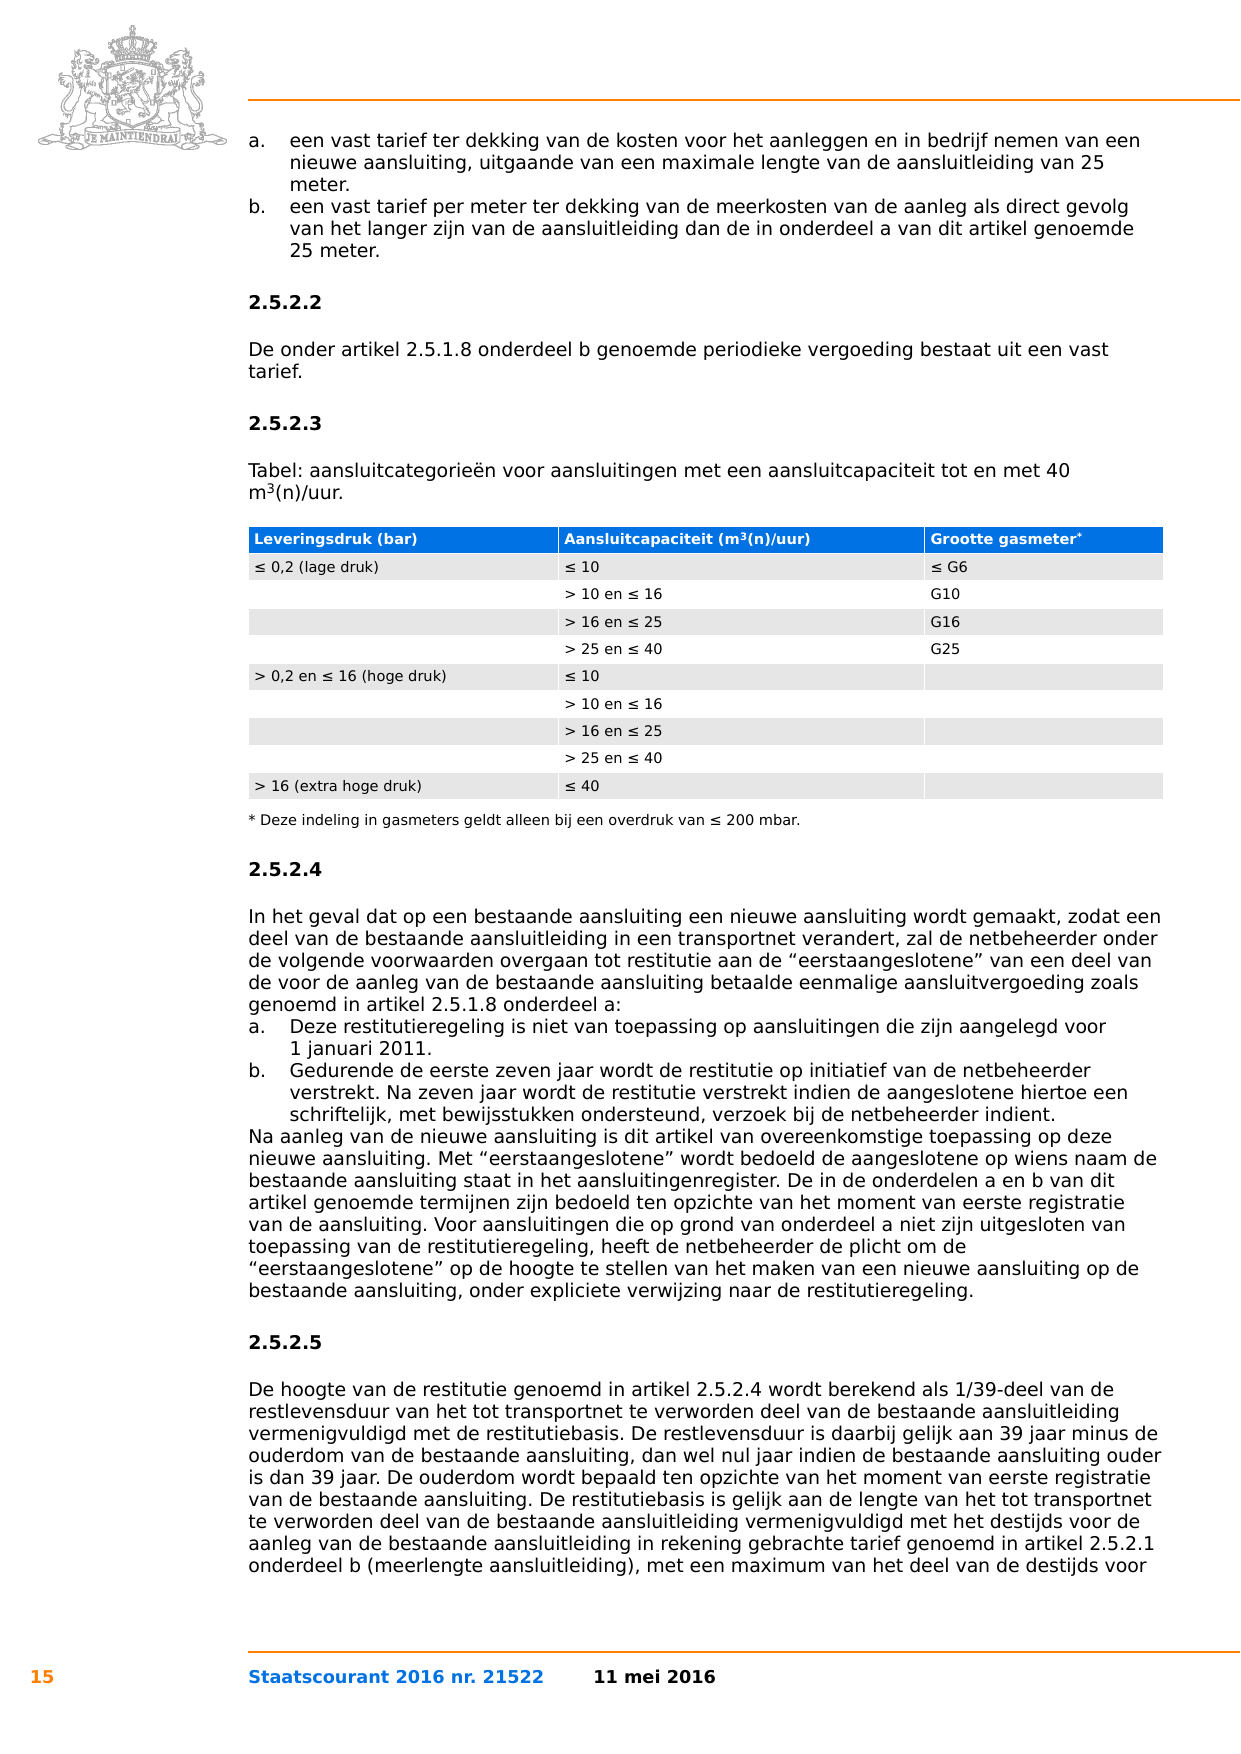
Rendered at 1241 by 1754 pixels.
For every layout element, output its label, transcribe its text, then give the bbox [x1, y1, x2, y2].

table_cell [249, 636, 558, 662]
table_cell [925, 746, 1163, 772]
table_cell ≤ 40 [559, 773, 924, 799]
table_cell ≤ 10 [559, 664, 924, 690]
text In het geval dat op een bestaande aansluiting een nieuwe aansluiting wordt gemaakt, zodat een deel van de bestaande aansluitleiding in een transportnet verandert, zal de netbeheerder onder de volgende voorwaarden overgaan tot restitutie aan de “eerstaangeslotene” van een deel van de voor de aanleg van de bestaande aansluiting betaalde eenmalige aansluitvergoeding zoals genoemd in artikel 2.5.1.8 onderdeel a: [248, 906, 1163, 1016]
table_cell > 10 en ≤ 16 [559, 691, 924, 717]
subtitle 2.5.2.2 [248, 292, 1163, 314]
table_cell [249, 609, 558, 635]
table_cell > 0,2 en ≤ 16 (hoge druk) [249, 664, 558, 690]
table_cell [249, 718, 558, 745]
table_header Grootte gasmeter* [925, 527, 1163, 553]
table_cell [249, 746, 558, 772]
table_cell [925, 718, 1163, 745]
text a. een vast tarief ter dekking van de kosten voor het aanleggen en in bedrijf nemen van een nieuwe aansluiting, uitgaande van een maximale lengte van de aansluitleiding van 25 meter. [248, 130, 1163, 196]
table_cell > 16 (extra hoge druk) [249, 773, 558, 799]
table_cell [925, 664, 1163, 690]
table_cell [925, 773, 1163, 799]
table_header Aansluitcapaciteit (m3(n)/uur) [559, 527, 924, 553]
table_cell > 16 en ≤ 25 [559, 609, 924, 635]
table_cell * Deze indeling in gasmeters geldt alleen bij een overdruk van ≤ 200 mbar. [248, 801, 1163, 829]
table_cell > 25 en ≤ 40 [559, 636, 924, 662]
table_cell [249, 581, 558, 608]
subtitle 2.5.2.5 [248, 1332, 1163, 1354]
table_cell G16 [925, 609, 1163, 635]
text Tabel: aansluitcategorieën voor aansluitingen met een aansluitcapaciteit tot en met 40 m3(n)/uur. [248, 460, 1163, 504]
table_cell > 10 en ≤ 16 [559, 581, 924, 608]
subtitle 2.5.2.4 [248, 859, 1163, 881]
text De hoogte van de restitutie genoemd in artikel 2.5.2.4 wordt berekend als 1/39-deel van de restlevensduur van het tot transportnet te verworden deel van de bestaande aansluitleiding vermenigvuldigd met de restitutiebasis. De restlevensduur is daarbij gelijk aan 39 jaar minus de ouderdom van de bestaande aansluiting, dan wel nul jaar indien de bestaande aansluiting ouder is dan 39 jaar. De ouderdom wordt bepaald ten opzichte van het moment van eerste registratie van de bestaande aansluiting. De restitutiebasis is gelijk aan de lengte van het tot transportnet te verworden deel van de bestaande aansluitleiding vermenigvuldigd met het destijds voor de aanleg van de bestaande aansluitleiding in rekening gebrachte tarief genoemd in artikel 2.5.2.1 onderdeel b (meerlengte aansluitleiding), met een maximum van het deel van de destijds voor [248, 1379, 1163, 1577]
table_cell G25 [925, 636, 1163, 662]
subtitle 2.5.2.3 [248, 413, 1163, 435]
table_cell G10 [925, 581, 1163, 608]
text b. Gedurende de eerste zeven jaar wordt de restitutie op initiatief van de netbeheerder verstrekt. Na zeven jaar wordt de restitutie verstrekt indien de aangeslotene hiertoe een schriftelijk, met bewijsstukken ondersteund, verzoek bij de netbeheerder indient. [248, 1060, 1163, 1126]
table_cell ≤ 10 [559, 554, 924, 580]
table_cell ≤ 0,2 (lage druk) [249, 554, 558, 580]
picture [38, 25, 227, 150]
table_cell [925, 691, 1163, 717]
table_cell > 25 en ≤ 40 [559, 746, 924, 772]
text Na aanleg van de nieuwe aansluiting is dit artikel van overeenkomstige toepassing op deze nieuwe aansluiting. Met “eerstaangeslotene” wordt bedoeld de aangeslotene op wiens naam de bestaande aansluiting staat in het aansluitingenregister. De in de onderdelen a en b van dit artikel genoemde termijnen zijn bedoeld ten opzichte van het moment van eerste registratie van de aansluiting. Voor aansluitingen die op grond van onderdeel a niet zijn uitgesloten van toepassing van de restitutieregeling, heeft de netbeheerder de plicht om de “eerstaangeslotene” op de hoogte te stellen van het maken van een nieuwe aansluiting op de bestaande aansluiting, onder expliciete verwijzing naar de restitutieregeling. [248, 1126, 1163, 1302]
text De onder artikel 2.5.1.8 onderdeel b genoemde periodieke vergoeding bestaat uit een vast tarief. [248, 339, 1163, 383]
table_cell > 16 en ≤ 25 [559, 718, 924, 745]
text a. Deze restitutieregeling is niet van toepassing op aansluitingen die zijn aangelegd voor 1 januari 2011. [248, 1016, 1163, 1060]
table_cell [249, 691, 558, 717]
table_cell ≤ G6 [925, 554, 1163, 580]
text b. een vast tarief per meter ter dekking van de meerkosten van de aanleg als direct gevolg van het langer zijn van de aansluitleiding dan de in onderdeel a van dit artikel genoemde 25 meter. [248, 196, 1163, 262]
table_header Leveringsdruk (bar) [249, 527, 558, 553]
